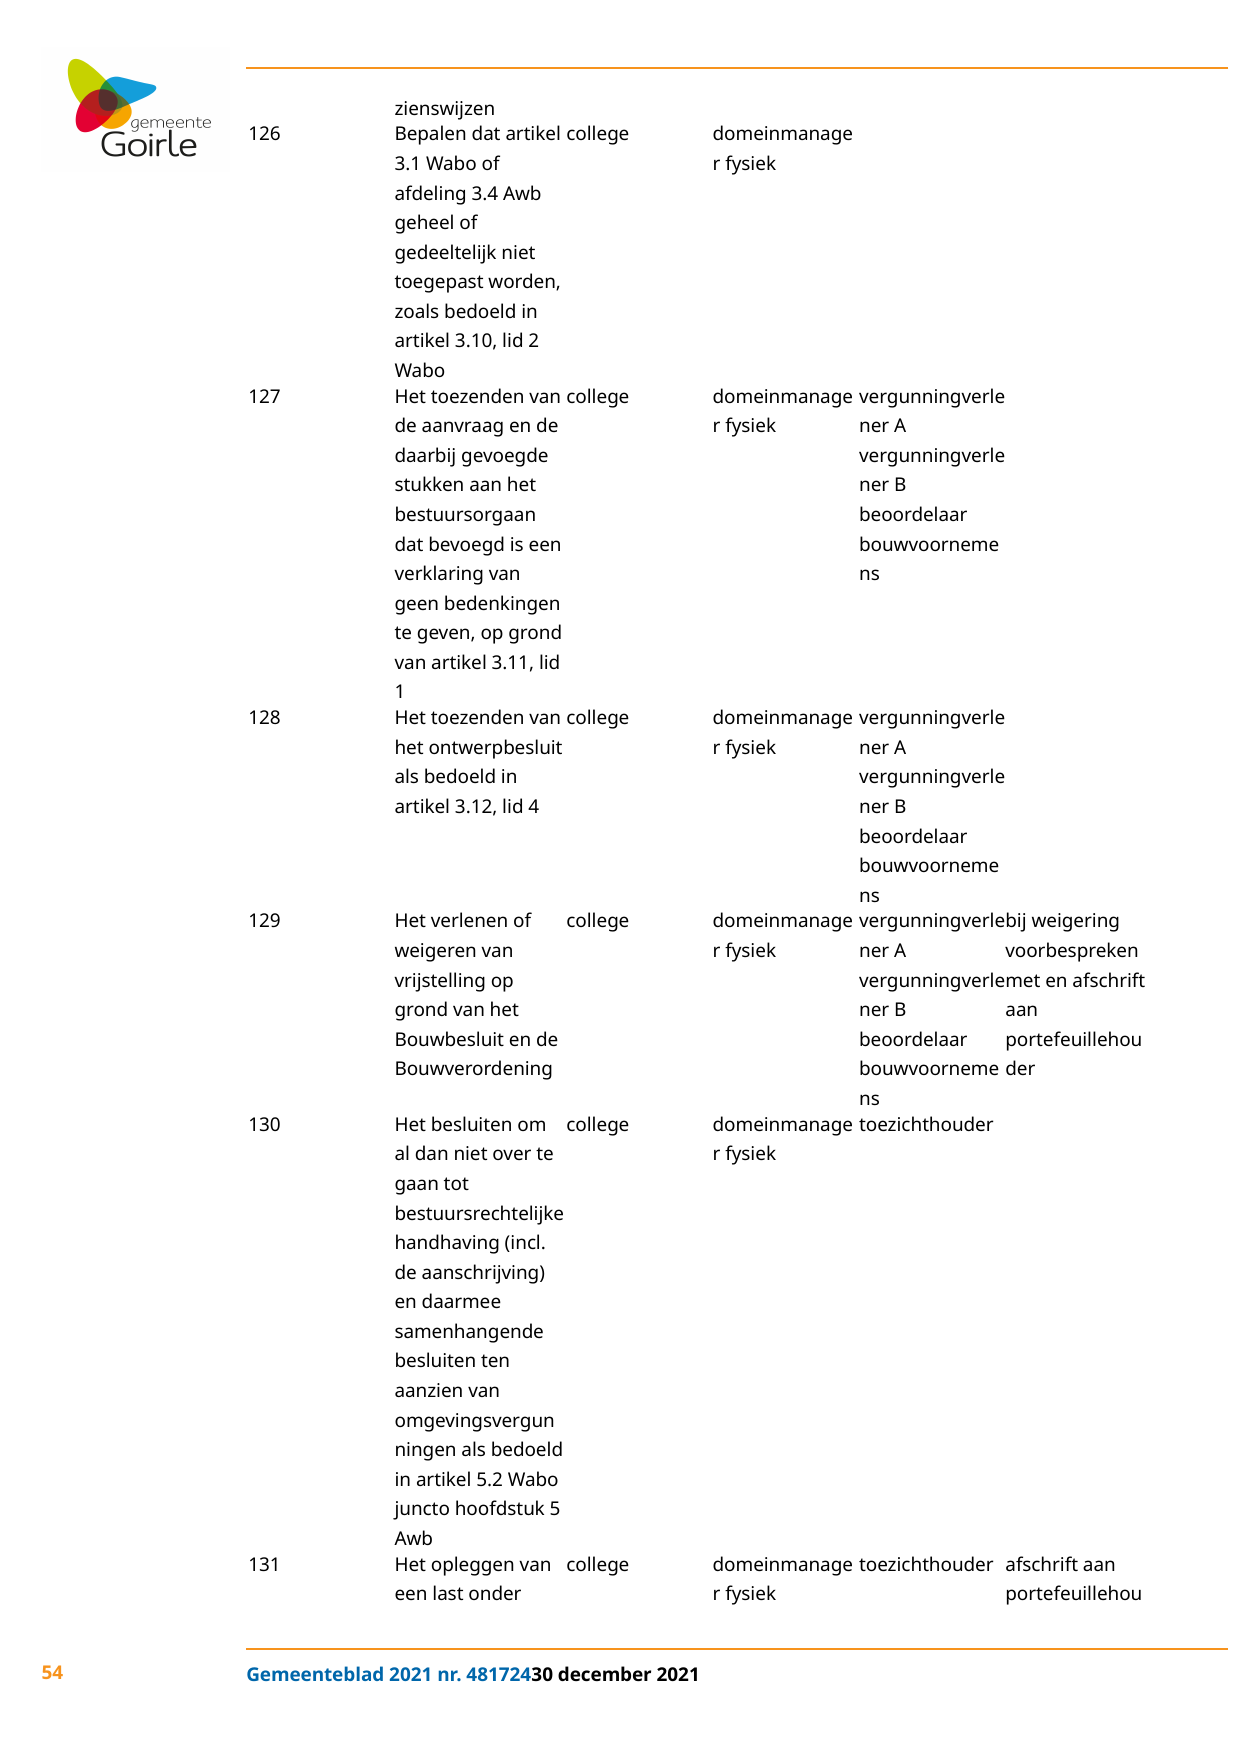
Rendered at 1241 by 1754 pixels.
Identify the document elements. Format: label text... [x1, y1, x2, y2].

table_cell college [566, 1551, 712, 1606]
table_cell domeinmanager fysiek [713, 121, 859, 383]
table_cell domeinmanager fysiek [713, 1111, 859, 1551]
table_cell [566, 95, 712, 121]
table_cell 126 [248, 121, 394, 383]
table_cell 128 [248, 705, 394, 908]
table_cell vergunningverlener A vergunningverlener B beoordelaar bouwvoornemens [859, 705, 1005, 908]
table_cell afschrift aan portefeuillehou [1005, 1551, 1152, 1606]
table_cell [248, 95, 394, 121]
table_cell [1005, 121, 1152, 383]
table_cell [1005, 1111, 1152, 1551]
picture [41, 47, 231, 172]
table_cell college [566, 121, 712, 383]
table_cell Het toezenden van het ontwerpbesluit als bedoeld in artikel 3.12, lid 4 [394, 705, 566, 908]
table_cell [713, 95, 859, 121]
table_cell 130 [248, 1111, 394, 1551]
table_cell domeinmanager fysiek [713, 705, 859, 908]
table_cell college [566, 705, 712, 908]
table_cell domeinmanager fysiek [713, 908, 859, 1111]
table_cell zienswijzen [394, 95, 566, 121]
table_cell college [566, 383, 712, 704]
table_cell college [566, 908, 712, 1111]
table_cell domeinmanager fysiek [713, 1551, 859, 1606]
table_cell [1005, 705, 1152, 908]
table_cell bij weigering voorbespreken met en afschrift aan portefeuillehouder [1005, 908, 1152, 1111]
table_cell domeinmanager fysiek [713, 383, 859, 704]
table_cell [1005, 383, 1152, 704]
table_cell vergunningverlener A vergunningverlener B beoordelaar bouwvoornemens [859, 383, 1005, 704]
table_cell [859, 121, 1005, 383]
table_cell Het verlenen of weigeren van vrijstelling op grond van het Bouwbesluit en de Bouwverordening [394, 908, 566, 1111]
table_cell 131 [248, 1551, 394, 1606]
table_cell college [566, 1111, 712, 1551]
table_cell 129 [248, 908, 394, 1111]
table_cell Het opleggen van een last onder [394, 1551, 566, 1606]
table_cell toezichthouder [859, 1111, 1005, 1551]
table_cell 127 [248, 383, 394, 704]
table_cell Het toezenden van de aanvraag en de daarbij gevoegde stukken aan het bestuursorgaan dat bevoegd is een verklaring van geen bedenkingen te geven, op grond van artikel 3.11, lid 1 [394, 383, 566, 704]
table_cell vergunningverlener A vergunningverlener B beoordelaar bouwvoornemens [859, 908, 1005, 1111]
table_cell [859, 95, 1005, 121]
table_cell Het besluiten om al dan niet over te gaan tot bestuursrechtelijke handhaving (incl. de aanschrijving) en daarmee samenhangende besluiten ten aanzien van omgevingsvergunningen als bedoeld in artikel 5.2 Wabo juncto hoofdstuk 5 Awb [394, 1111, 566, 1551]
table_cell [1005, 95, 1152, 121]
table_cell Bepalen dat artikel 3.1 Wabo of afdeling 3.4 Awb geheel of gedeeltelijk niet toegepast worden, zoals bedoeld in artikel 3.10, lid 2 Wabo [394, 121, 566, 383]
table_cell toezichthouder [859, 1551, 1005, 1606]
